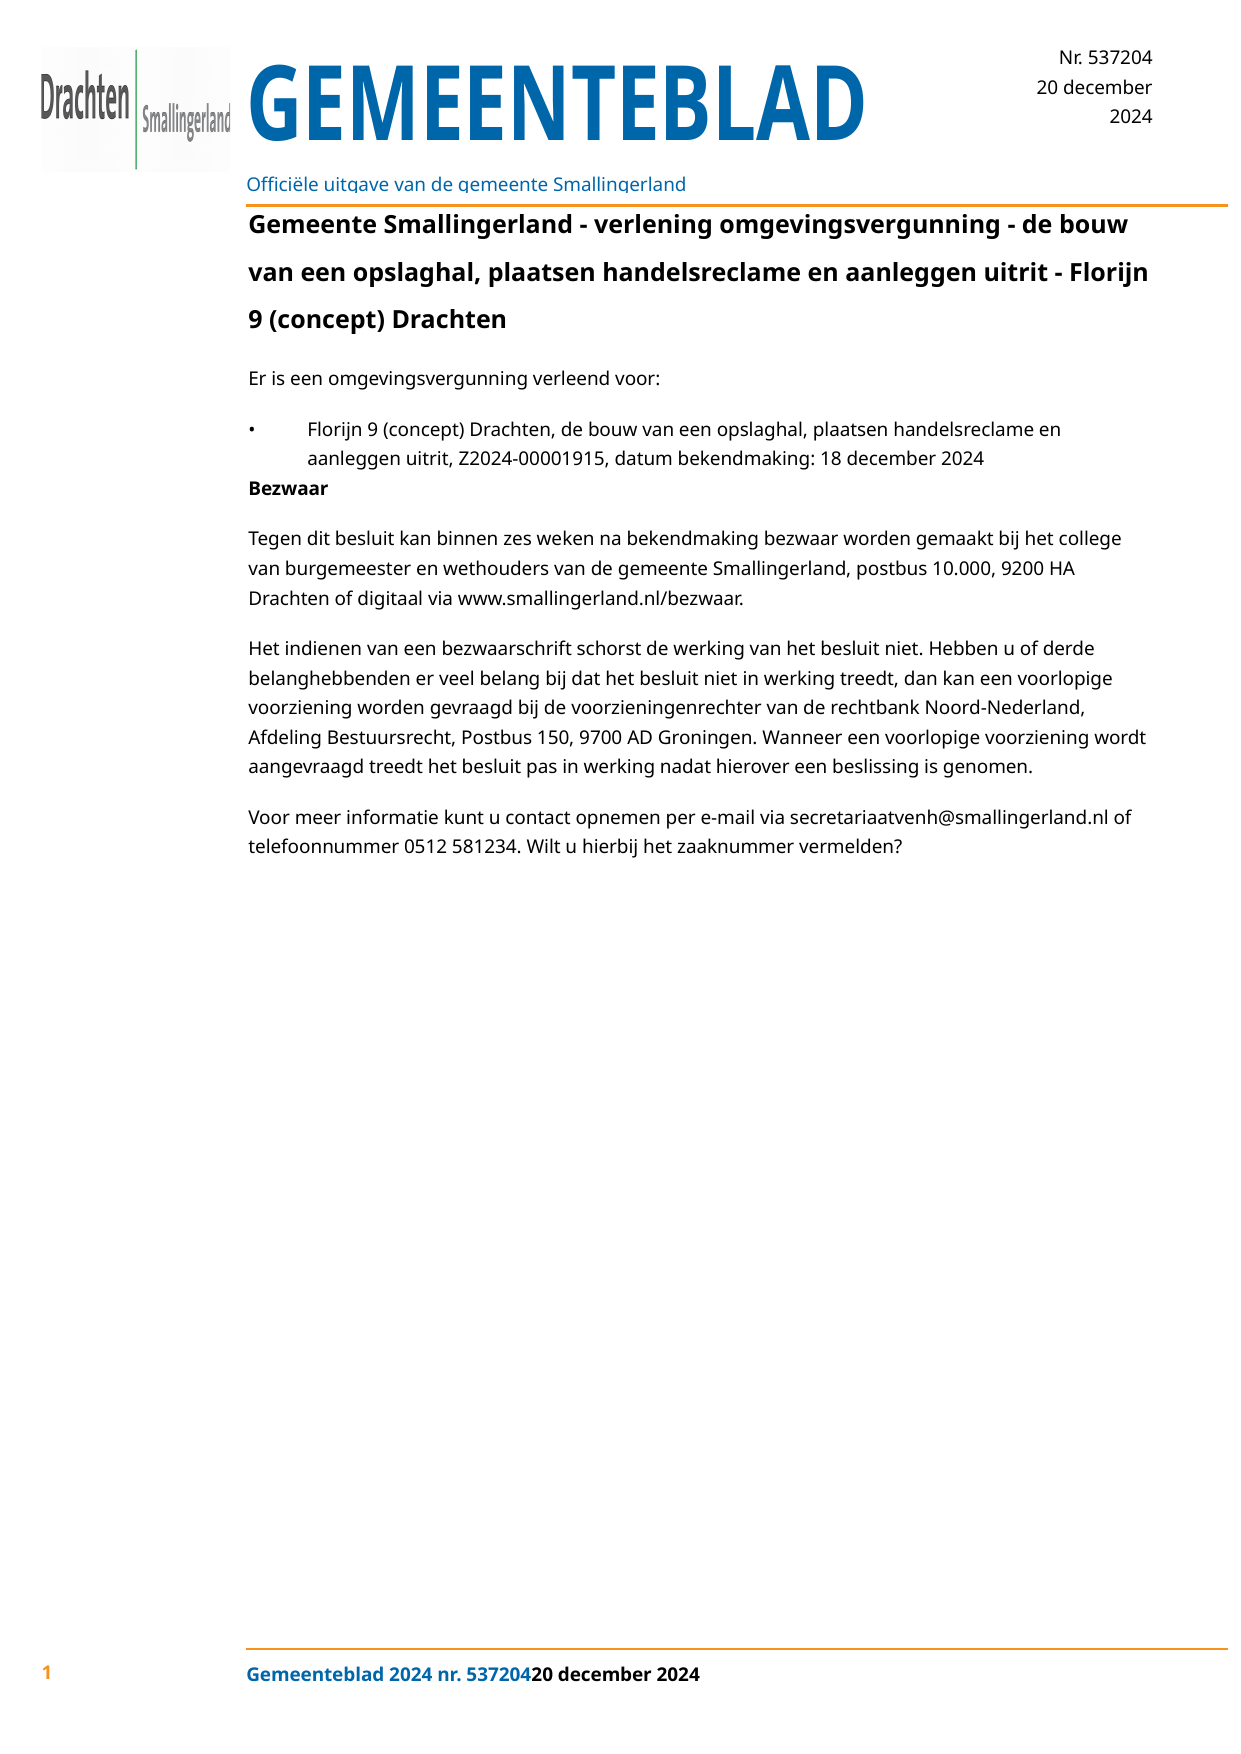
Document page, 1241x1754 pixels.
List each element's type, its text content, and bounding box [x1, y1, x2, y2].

picture [41, 47, 231, 172]
text Gemeente Smallingerland - verlening omgevingsvergunning - de bouw van een opslaghal, plaatsen handelsreclame en aanleggen uitrit - Florijn 9 (concept) Drachten [248, 207, 1152, 336]
text Het indienen van een bezwaarschrift schorst de werking van het besluit niet. Hebben u of derde belanghebbenden er veel belang bij dat het besluit niet in werking treedt, dan kan een voorlopige voorziening worden gevraagd bij de voorzieningenrechter van de rechtbank Noord-Nederland, Afdeling Bestuursrecht, Postbus 150, 9700 AD Groningen. Wanneer een voorlopige voorziening wordt aangevraagd treedt het besluit pas in werking nadat hierover een beslissing is genomen. [248, 635, 1152, 779]
text Tegen dit besluit kan binnen zes weken na bekendmaking bezwaar worden gemaakt bij het college van burgemeester en wethouders van de gemeente Smallingerland, postbus 10.000, 9200 HA Drachten of digitaal via www.smallingerland.nl/bezwaar. [248, 526, 1152, 610]
text Er is een omgevingsvergunning verleend voor: [248, 366, 1152, 391]
text Voor meer informatie kunt u contact opnemen per e-mail via secretariaatvenh@smallingerland.nl of telefoonnummer 0512 581234. Wilt u hierbij het zaaknummer vermelden? [248, 804, 1152, 859]
list Florijn 9 (concept) Drachten, de bouw van een opslaghal, plaatsen handelsreclame en aanleggen uitrit, Z2024-00001915, datum bekendmaking: 18 december 2024 [248, 416, 1152, 471]
text Bezwaar [248, 475, 1152, 501]
